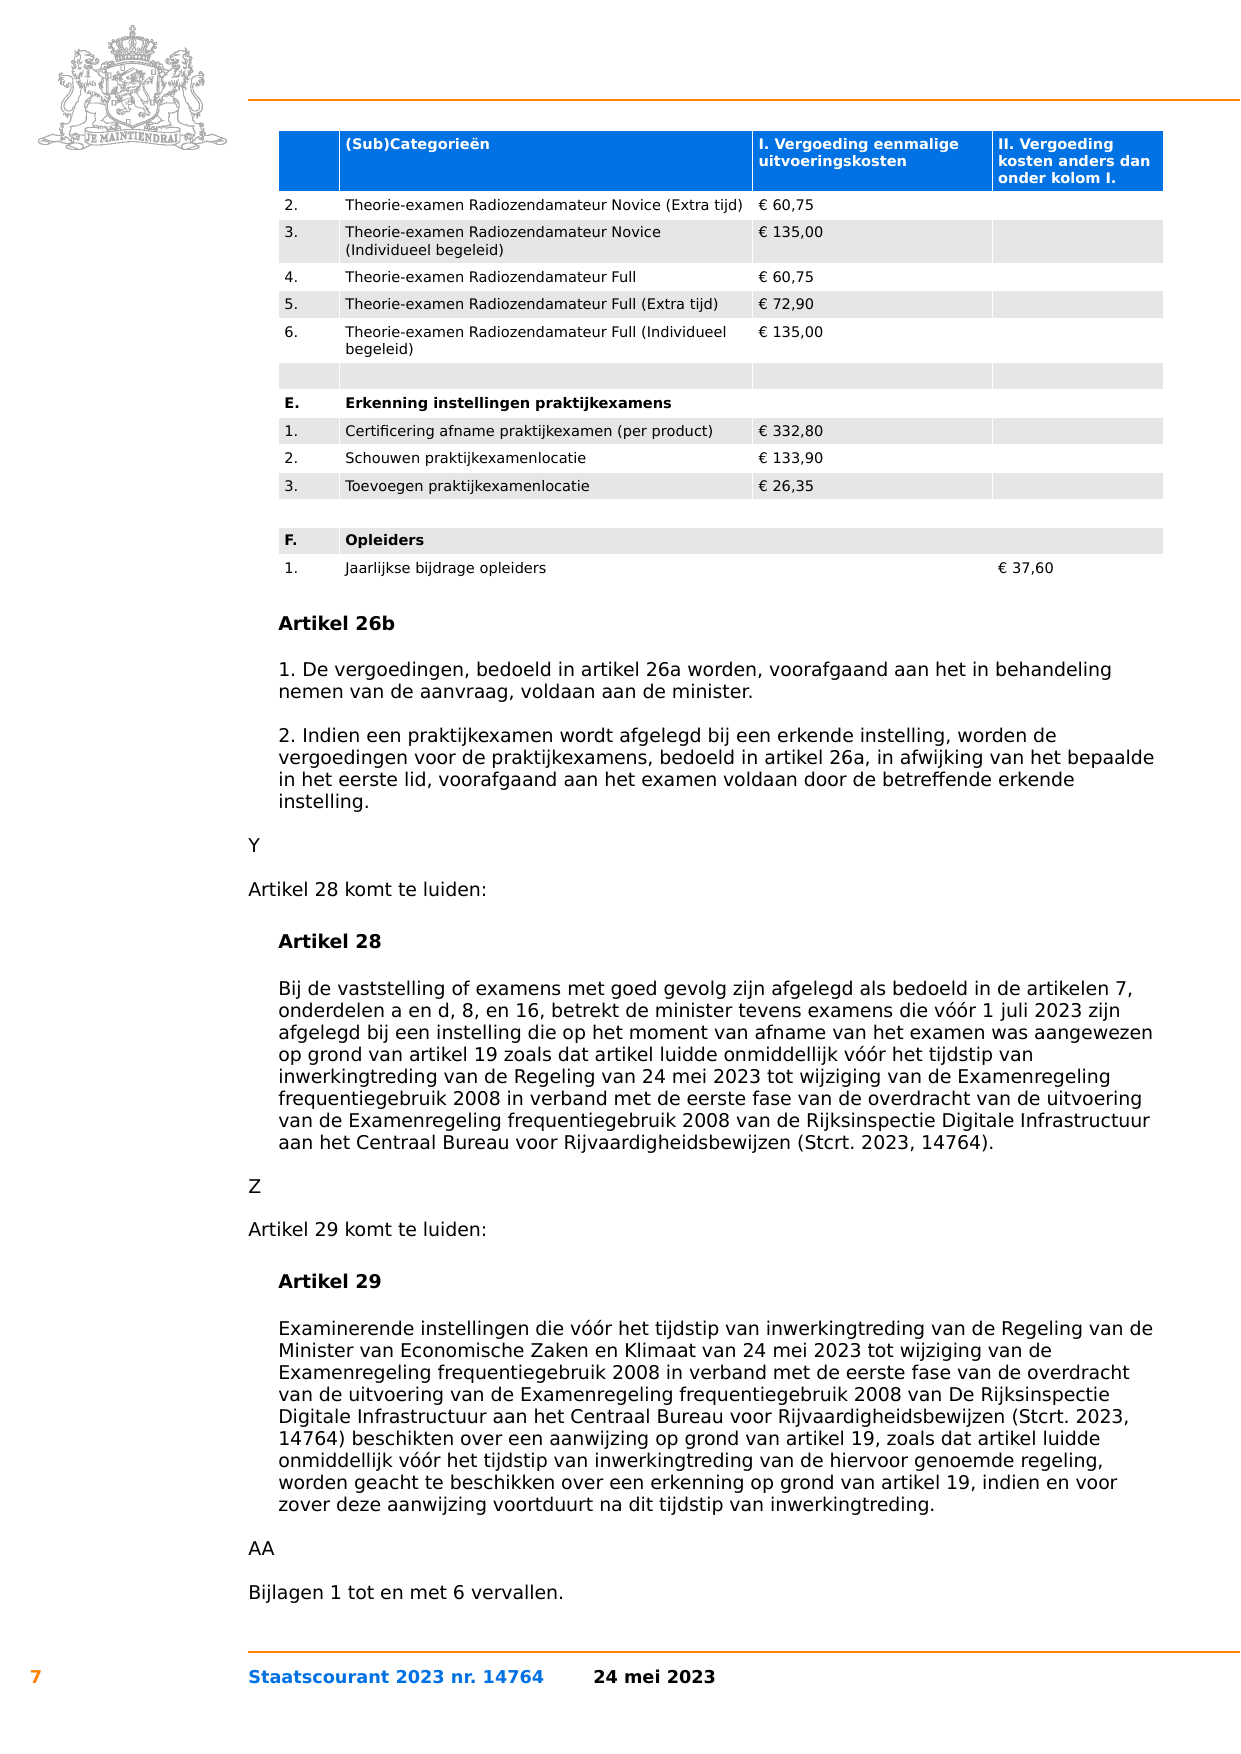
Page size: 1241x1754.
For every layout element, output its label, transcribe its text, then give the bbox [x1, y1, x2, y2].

table_cell [279, 363, 339, 389]
text Bij de vaststelling of examens met goed gevolg zijn afgelegd als bedoeld in de artikelen 7, onderdelen a en d, 8, en 16, betrekt de minister tevens examens die vóór 1 juli 2023 zijn afgelegd bij een instelling die op het moment van afname van het examen was aangewezen op grond van artikel 19 zoals dat artikel luidde onmiddellijk vóór het tijdstip van inwerkingtreding van de Regeling van 24 mei 2023 tot wijziging van de Examenregeling frequentiegebruik 2008 in verband met de eerste fase van de overdracht van de uitvoering van de Examenregeling frequentiegebruik 2008 van de Rijksinspectie Digitale Infrastructuur aan het Centraal Bureau voor Rijvaardigheidsbewijzen (Stcrt. 2023, 14764). [278, 978, 1163, 1154]
table_cell Theorie-examen Radiozendamateur Novice (Extra tijd) [340, 192, 752, 219]
table_cell [279, 500, 339, 527]
table_cell [993, 264, 1163, 290]
table_cell 6. [279, 319, 339, 362]
table_cell [753, 363, 992, 389]
text Bijlagen 1 tot en met 6 vervallen. [248, 1582, 1163, 1604]
table_cell [993, 319, 1163, 362]
table_cell [993, 291, 1163, 318]
table_header (Sub)Categorieën [340, 131, 752, 191]
table_cell [993, 445, 1163, 472]
table_header II. Vergoeding kosten anders dan onder kolom I. [993, 131, 1163, 191]
picture [38, 25, 227, 150]
table_cell Certificering afname praktijkexamen (per product) [340, 418, 752, 444]
table_cell [993, 500, 1163, 527]
text Y [248, 835, 1163, 857]
table_cell [993, 220, 1163, 263]
subtitle Artikel 29 [278, 1271, 1163, 1293]
table_cell E. [279, 391, 339, 417]
table_cell 3. [279, 473, 339, 499]
table_cell 2. [279, 445, 339, 472]
table_cell Opleiders [340, 528, 1163, 554]
table_header [279, 131, 339, 191]
table_cell € 72,90 [753, 291, 992, 318]
table_cell € 37,60 [993, 555, 1163, 581]
table_cell € 60,75 [753, 192, 992, 219]
table_cell 2. [279, 192, 339, 219]
table_cell 3. [279, 220, 339, 263]
table_cell 4. [279, 264, 339, 290]
table_cell 1. [279, 418, 339, 444]
table_cell [753, 500, 992, 527]
text AA [248, 1538, 1163, 1560]
table_cell € 332,80 [753, 418, 992, 444]
table_cell Theorie-examen Radiozendamateur Novice (Individueel begeleid) [340, 220, 752, 263]
table_cell [993, 363, 1163, 389]
table_cell [340, 363, 752, 389]
table_cell [753, 555, 992, 581]
table_cell 5. [279, 291, 339, 318]
table_cell Theorie-examen Radiozendamateur Full (Individueel begeleid) [340, 319, 752, 362]
table_cell € 133,90 [753, 445, 992, 472]
text 1. De vergoedingen, bedoeld in artikel 26a worden, voorafgaand aan het in behandeling nemen van de aanvraag, voldaan aan de minister. [278, 659, 1163, 703]
subtitle Artikel 26b [278, 612, 1163, 634]
table_cell € 135,00 [753, 220, 992, 263]
text Z [248, 1176, 1163, 1197]
text Examinerende instellingen die vóór het tijdstip van inwerkingtreding van de Regeling van de Minister van Economische Zaken en Klimaat van 24 mei 2023 tot wijziging van de Examenregeling frequentiegebruik 2008 in verband met de eerste fase van de overdracht van de uitvoering van de Examenregeling frequentiegebruik 2008 van De Rijksinspectie Digitale Infrastructuur aan het Centraal Bureau voor Rijvaardigheidsbewijzen (Stcrt. 2023, 14764) beschikten over een aanwijzing op grond van artikel 19, zoals dat artikel luidde onmiddellijk vóór het tijdstip van inwerkingtreding van de hiervoor genoemde regeling, worden geacht te beschikken over een erkenning op grond van artikel 19, indien en voor zover deze aanwijzing voortduurt na dit tijdstip van inwerkingtreding. [278, 1318, 1163, 1516]
table_cell Erkenning instellingen praktijkexamens [340, 391, 1163, 417]
text 2. Indien een praktijkexamen wordt afgelegd bij een erkende instelling, worden de vergoedingen voor de praktijkexamens, bedoeld in artikel 26a, in afwijking van het bepaalde in het eerste lid, voorafgaand aan het examen voldaan door de betreffende erkende instelling. [278, 725, 1163, 813]
table_cell [993, 192, 1163, 219]
table_cell Jaarlijkse bijdrage opleiders [340, 555, 752, 581]
text Artikel 28 komt te luiden: [248, 879, 1163, 901]
table_cell € 26,35 [753, 473, 992, 499]
table_cell [340, 500, 752, 527]
table_cell € 135,00 [753, 319, 992, 362]
table_cell [993, 473, 1163, 499]
table_cell Schouwen praktijkexamenlocatie [340, 445, 752, 472]
table_cell 1. [279, 555, 339, 581]
table_cell F. [279, 528, 339, 554]
text Artikel 29 komt te luiden: [248, 1219, 1163, 1241]
table_cell Theorie-examen Radiozendamateur Full (Extra tijd) [340, 291, 752, 318]
table_cell € 60,75 [753, 264, 992, 290]
table_cell [993, 418, 1163, 444]
subtitle Artikel 28 [278, 931, 1163, 953]
table_cell Theorie-examen Radiozendamateur Full [340, 264, 752, 290]
table_cell Toevoegen praktijkexamenlocatie [340, 473, 752, 499]
table_header I. Vergoeding eenmalige uitvoeringskosten [753, 131, 992, 191]
